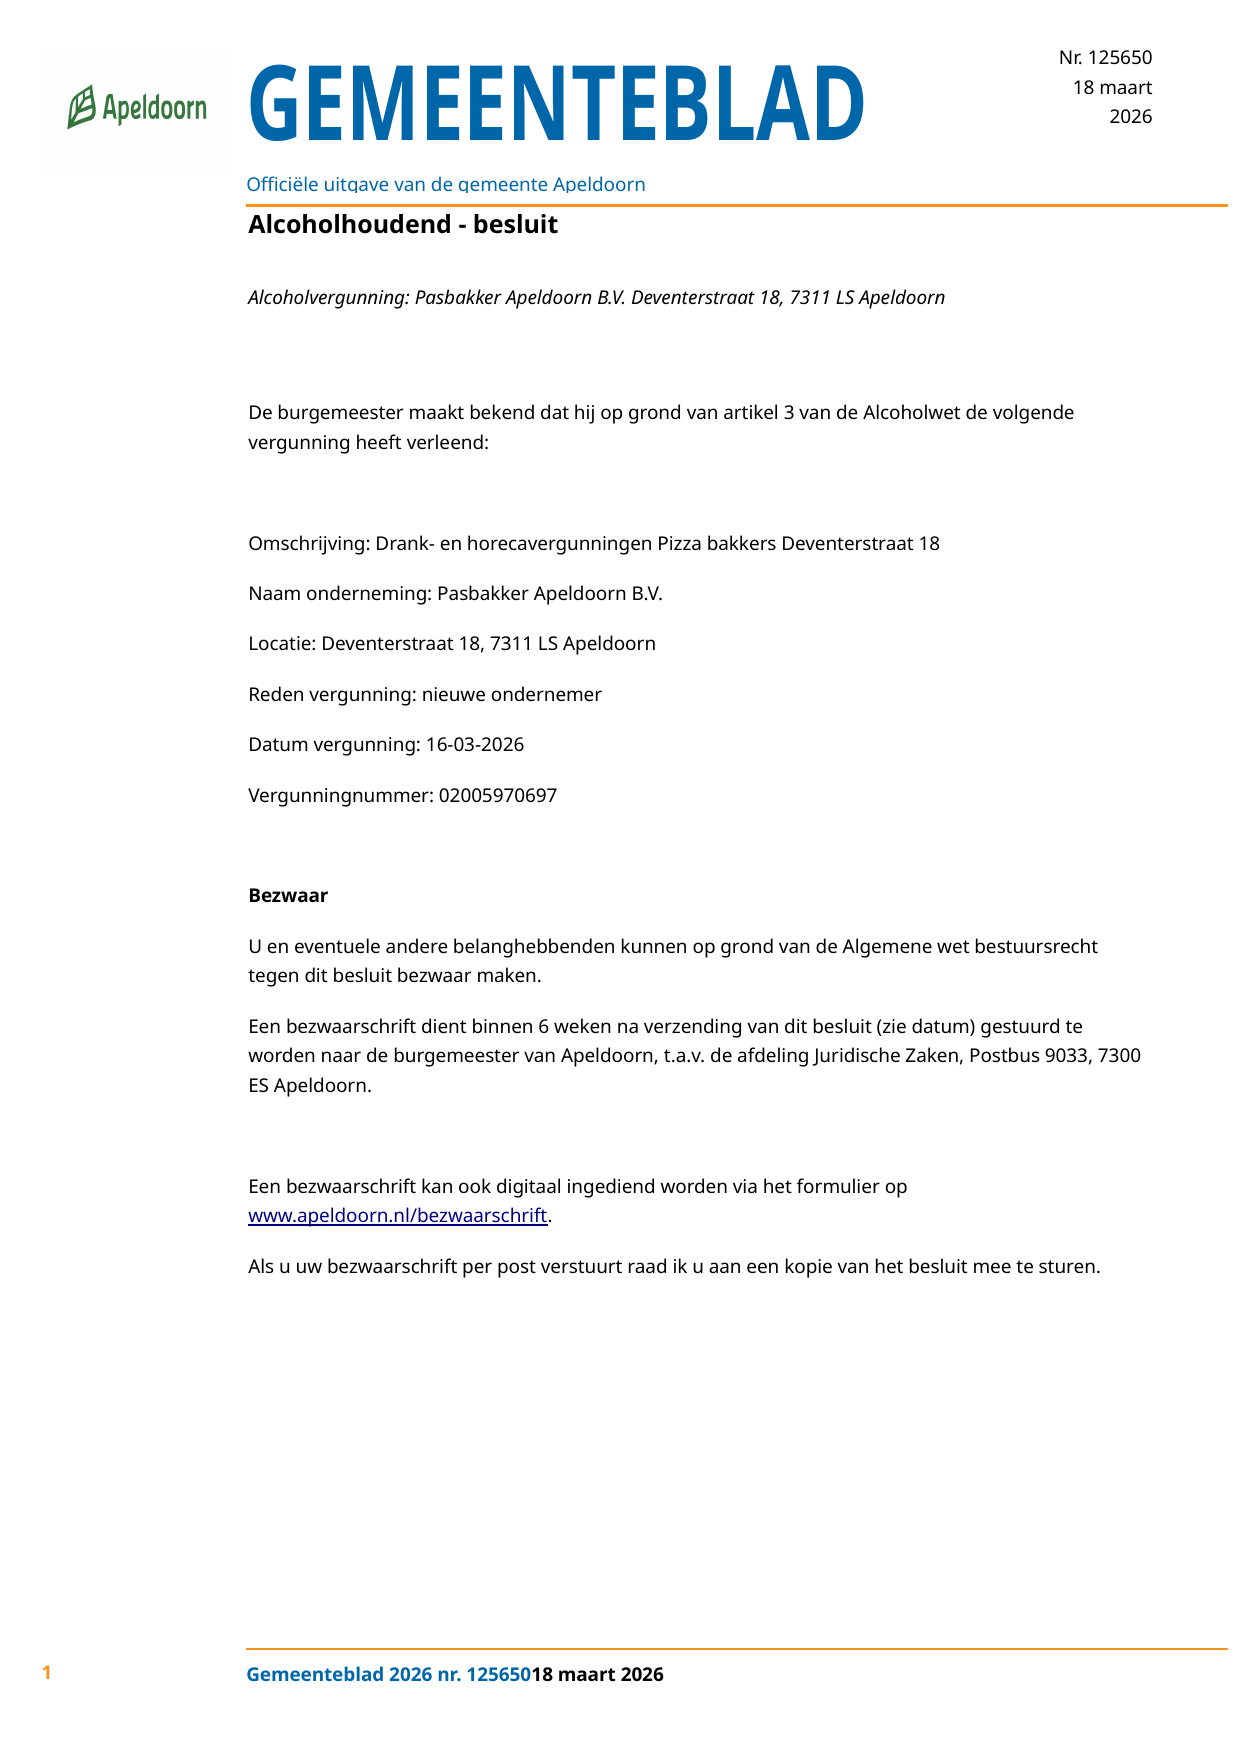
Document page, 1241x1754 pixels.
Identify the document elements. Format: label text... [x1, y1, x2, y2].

text Reden vergunning: nieuwe ondernemer [248, 681, 1152, 707]
text Als u uw bezwaarschrift per post verstuurt raad ik u aan een kopie van het besluit mee te sturen. [248, 1253, 1152, 1279]
text Datum vergunning: 16-03-2026 [248, 731, 1152, 757]
picture [41, 47, 231, 172]
text U en eventuele andere belanghebbenden kunnen op grond van de Algemene wet bestuursrecht tegen dit besluit bezwaar maken. [248, 933, 1152, 988]
text Een bezwaarschrift dient binnen 6 weken na verzending van dit besluit (zie datum) gestuurd te worden naar de burgemeester van Apeldoorn, t.a.v. de afdeling Juridische Zaken, Postbus 9033, 7300 ES Apeldoorn. [248, 1013, 1152, 1098]
text Vergunningnummer: 02005970697 [248, 782, 1152, 807]
text Bezwaar [248, 883, 1152, 908]
text Locatie: Deventerstraat 18, 7311 LS Apeldoorn [248, 631, 1152, 656]
text Naam onderneming: Pasbakker Apeldoorn B.V. [248, 580, 1152, 606]
text Alcoholhoudend - besluit [248, 207, 1152, 241]
text Een bezwaarschrift kan ook digitaal ingediend worden via het formulier op www.apeldoorn.nl/bezwaarschrift. [248, 1173, 1152, 1228]
text De burgemeester maakt bekend dat hij op grond van artikel 3 van de Alcoholwet de volgende vergunning heeft verleend: [248, 399, 1152, 454]
text Omschrijving: Drank- en horecavergunningen Pizza bakkers Deventerstraat 18 [248, 530, 1152, 555]
text Alcoholvergunning: Pasbakker Apeldoorn B.V. Deventerstraat 18, 7311 LS Apeldoorn [248, 284, 1152, 309]
